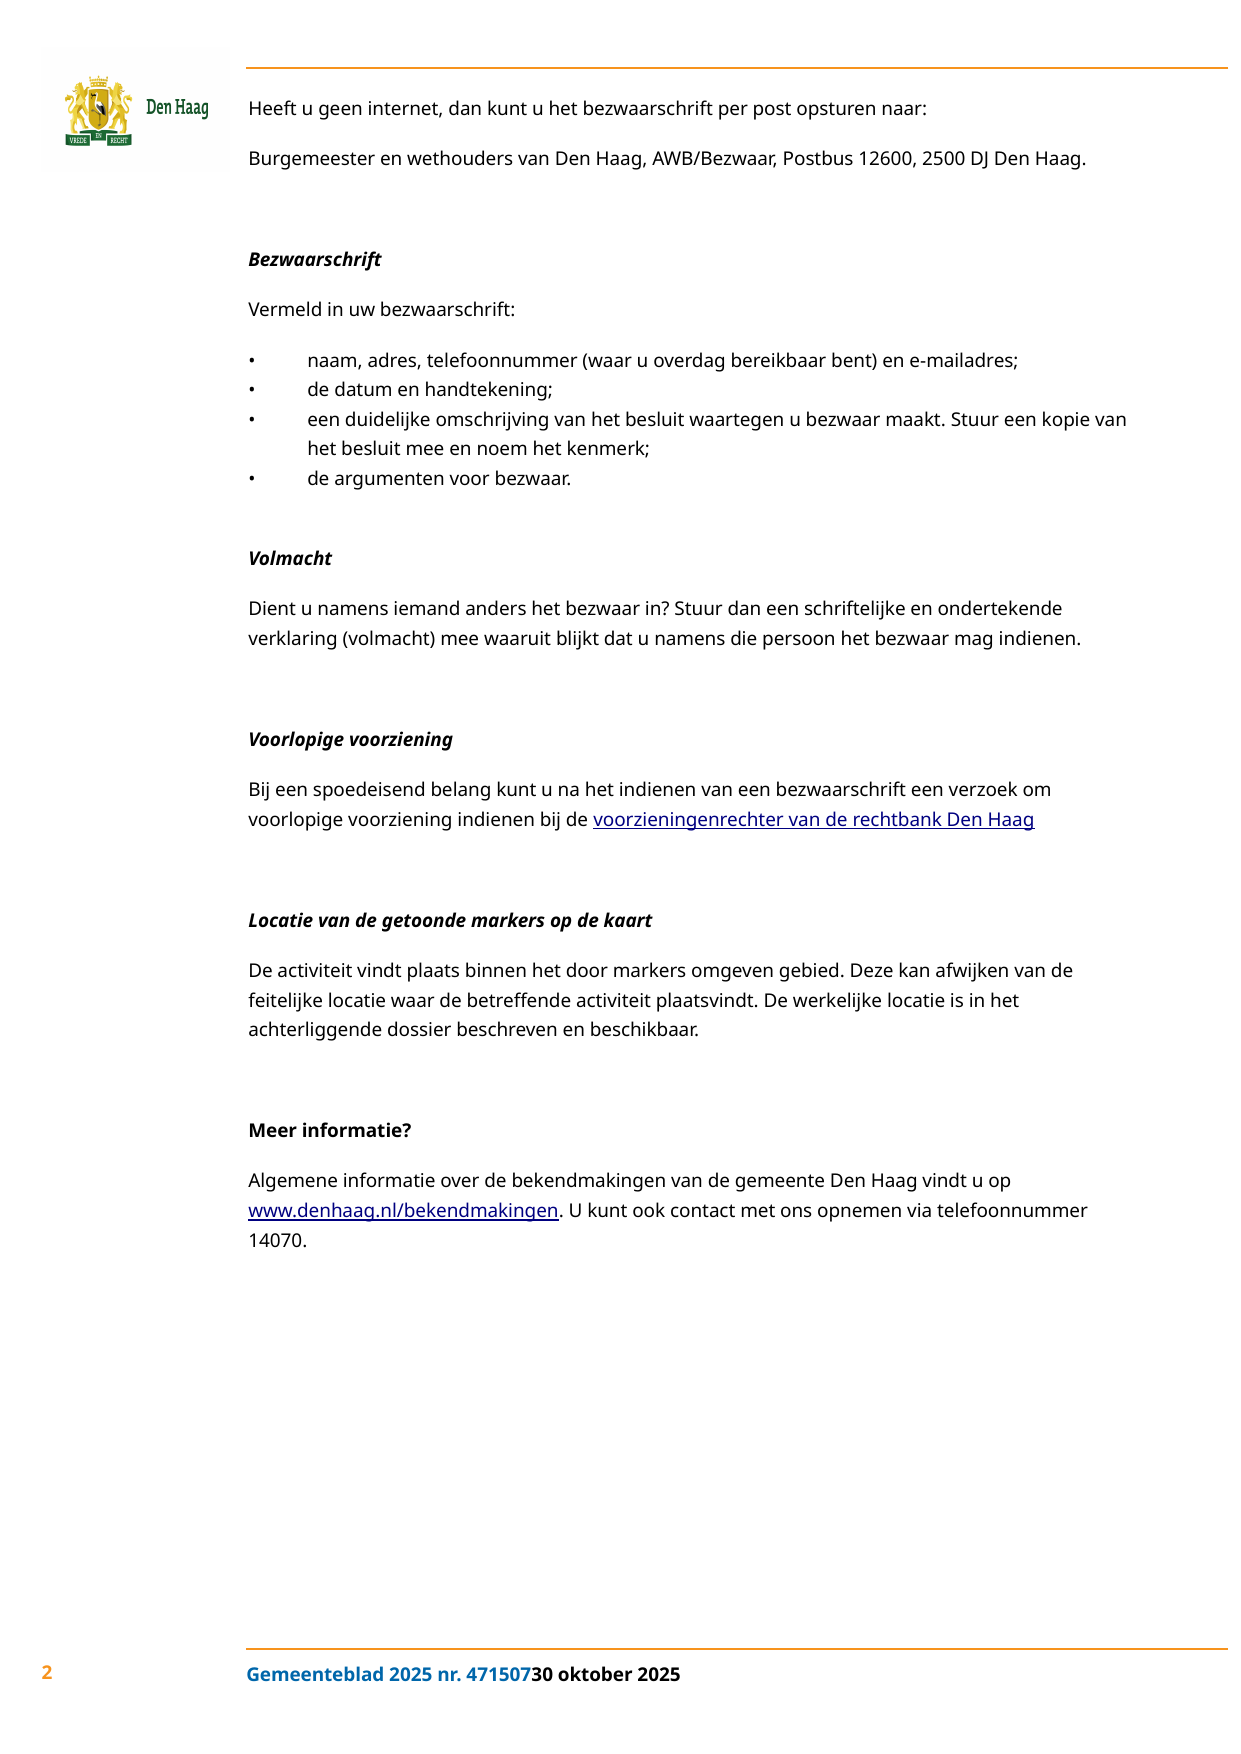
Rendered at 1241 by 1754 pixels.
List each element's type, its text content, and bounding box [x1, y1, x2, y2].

text Burgemeester en wethouders van Den Haag, AWB/Bezwaar, Postbus 12600, 2500 DJ Den Haag. [248, 145, 1152, 171]
text Meer informatie? [248, 1117, 1152, 1143]
text Heeft u geen internet, dan kunt u het bezwaarschrift per post opsturen naar: [248, 95, 1152, 121]
text Voorlopige voorziening [248, 726, 1152, 752]
text Bezwaarschrift [248, 246, 1152, 272]
list de datum en handtekening; [248, 376, 1152, 402]
text Volmacht [248, 545, 1152, 571]
text Vermeld in uw bezwaarschrift: [248, 296, 1152, 322]
text Locatie van de getoonde markers op de kaart [248, 907, 1152, 933]
text De activiteit vindt plaats binnen het door markers omgeven gebied. Deze kan afwijken van de feitelijke locatie waar de betreffende activiteit plaatsvindt. De werkelijke locatie is in het achterliggende dossier beschreven en beschikbaar. [248, 957, 1152, 1042]
list een duidelijke omschrijving van het besluit waartegen u bezwaar maakt. Stuur een kopie van het besluit mee en noem het kenmerk; [248, 406, 1152, 461]
text Bij een spoedeisend belang kunt u na het indienen van een bezwaarschrift een verzoek om voorlopige voorziening indienen bij de voorzieningenrechter van de rechtbank Den Haag [248, 776, 1152, 832]
list naam, adres, telefoonnummer (waar u overdag bereikbaar bent) en e-mailadres; [248, 347, 1152, 373]
list de argumenten voor bezwaar. [248, 465, 1152, 491]
text Dient u namens iemand anders het bezwaar in? Stuur dan een schriftelijke en ondertekende verklaring (volmacht) mee waaruit blijkt dat u namens die persoon het bezwaar mag indienen. [248, 596, 1152, 651]
text Algemene informatie over de bekendmakingen van de gemeente Den Haag vindt u op www.denhaag.nl/bekendmakingen. U kunt ook contact met ons opnemen via telefoonnummer 14070. [248, 1168, 1152, 1253]
picture [41, 47, 231, 172]
